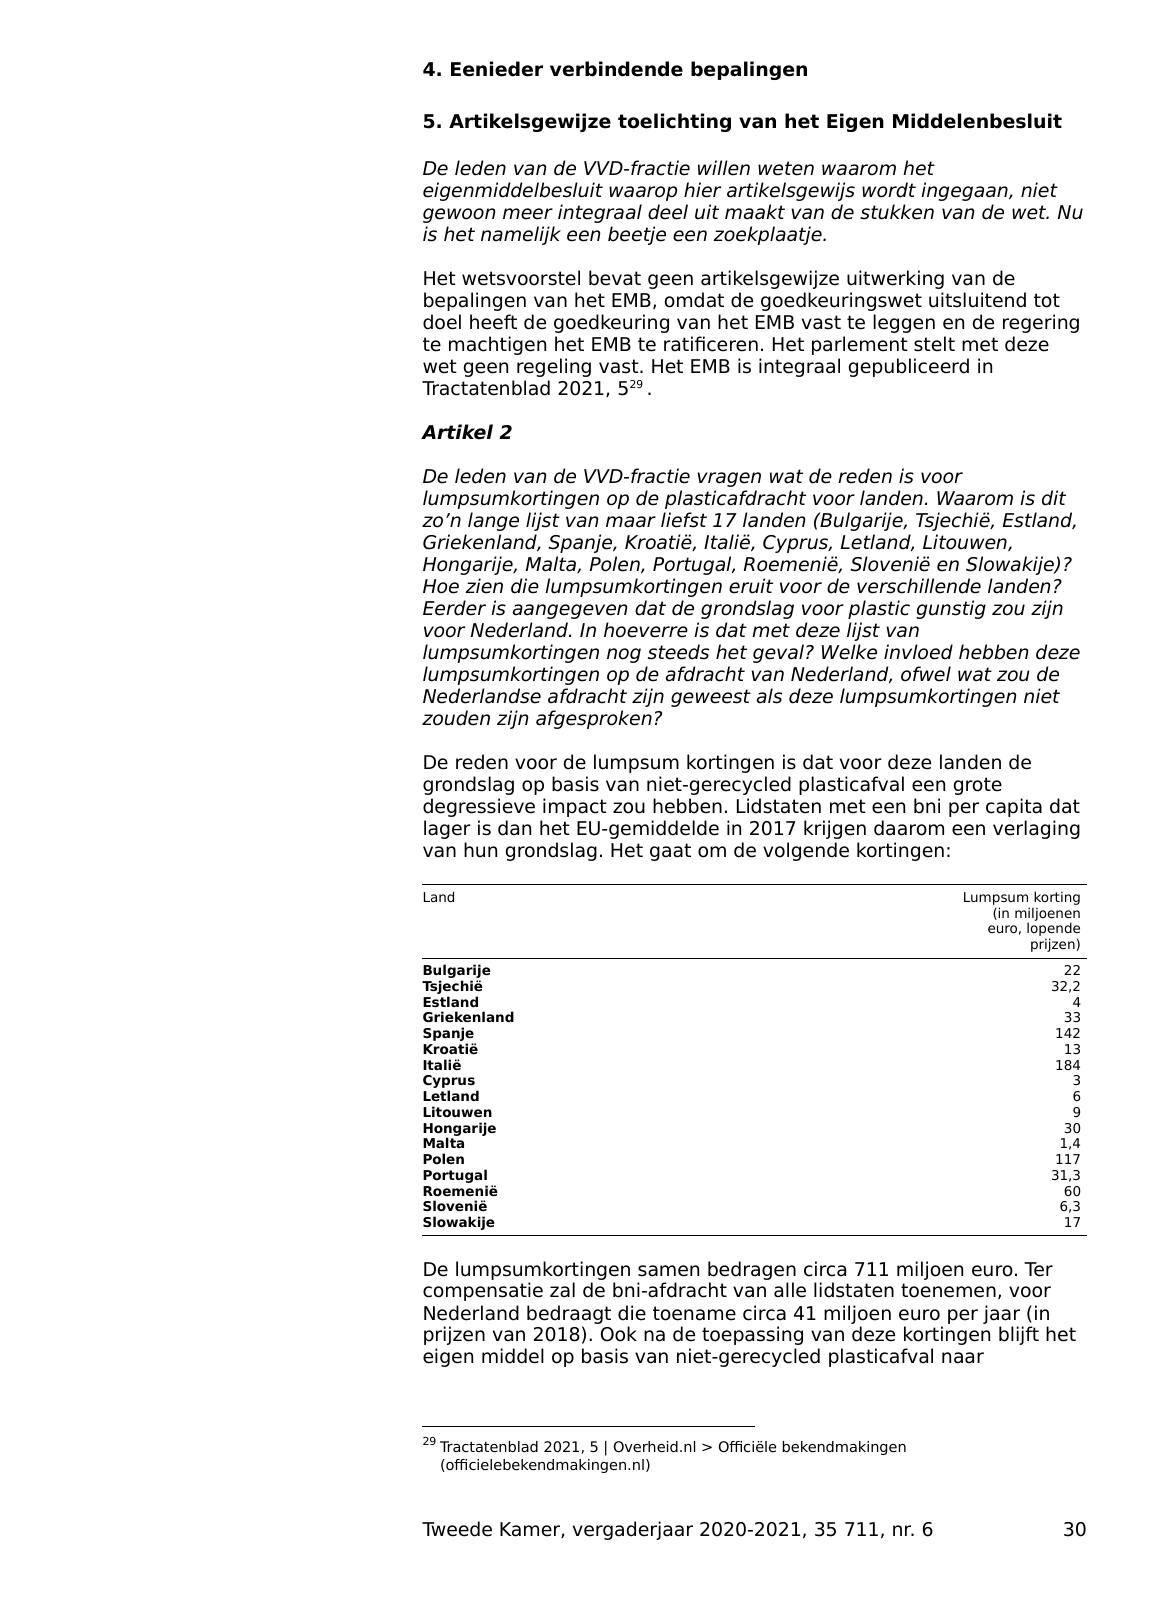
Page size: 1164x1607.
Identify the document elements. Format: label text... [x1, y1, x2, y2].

table_cell Slowakije [422, 1215, 954, 1235]
table_cell 22 [954, 959, 1087, 979]
table_cell Litouwen [422, 1105, 954, 1120]
text De reden voor de lumpsum kortingen is dat voor deze landen de grondslag op basis van niet-gerecycled plasticafval een grote degressieve impact zou hebben. Lidstaten met een bni per capita dat lager is dan het EU-gemiddelde in 2017 krijgen daarom een verlaging van hun grondslag. Het gaat om de volgende kortingen: [422, 752, 1087, 862]
table_cell Cyprus [422, 1073, 954, 1089]
table_cell 117 [954, 1152, 1087, 1168]
table_cell 31,3 [954, 1168, 1087, 1183]
text Het wetsvoorstel bevat geen artikelsgewijze uitwerking van de bepalingen van het EMB, omdat de goedkeuringswet uitsluitend tot doel heeft de goedkeuring van het EMB vast te leggen en de regering te machtigen het EMB te ratificeren. Het parlement stelt met deze wet geen regeling vast. Het EMB is integraal gepubliceerd in Tractatenblad 2021, 5. [422, 268, 1087, 400]
table_cell Tsjechië [422, 979, 954, 994]
text De lumpsumkortingen samen bedragen circa 711 miljoen euro. Ter compensatie zal de bni-afdracht van alle lidstaten toenemen, voor Nederland bedraagt die toename circa 41 miljoen euro per jaar (in prijzen van 2018). Ook na de toepassing van deze kortingen blijft het eigen middel op basis van niet-gerecycled plasticafval naar [422, 1258, 1087, 1368]
table_cell Malta [422, 1136, 954, 1152]
subtitle 5. Artikelsgewijze toelichting van het Eigen Middelenbesluit [422, 111, 1087, 133]
table_cell 1,4 [954, 1136, 1087, 1152]
table_header Land [422, 885, 954, 957]
table_cell 6 [954, 1089, 1087, 1105]
text De leden van de VVD-fractie vragen wat de reden is voor lumpsumkortingen op de plasticafdracht voor landen. Waarom is dit zo’n lange lijst van maar liefst 17 landen (Bulgarije, Tsjechië, Estland, Griekenland, Spanje, Kroatië, Italië, Cyprus, Letland, Litouwen, Hongarije, Malta, Polen, Portugal, Roemenië, Slovenië en Slowakije)? Hoe zien die lumpsumkortingen eruit voor de verschillende landen? Eerder is aangegeven dat de grondslag voor plastic gunstig zou zijn voor Nederland. In hoeverre is dat met deze lijst van lumpsumkortingen nog steeds het geval? Welke invloed hebben deze lumpsumkortingen op de afdracht van Nederland, ofwel wat zou de Nederlandse afdracht zijn geweest als deze lumpsumkortingen niet zouden zijn afgesproken? [422, 466, 1087, 730]
table_cell 6,3 [954, 1199, 1087, 1215]
table_cell Kroatië [422, 1042, 954, 1057]
table_cell Bulgarije [422, 959, 954, 979]
table_cell 32,2 [954, 979, 1087, 994]
subtitle 4. Eenieder verbindende bepalingen [422, 59, 1087, 81]
table_cell 142 [954, 1026, 1087, 1042]
table_cell Griekenland [422, 1010, 954, 1026]
table_cell 3 [954, 1073, 1087, 1089]
table_cell 9 [954, 1105, 1087, 1120]
table_header Lumpsum korting (in miljoenen euro, lopende prijzen) [954, 885, 1087, 957]
text Tractatenblad 2021, 5 | Overheid.nl > Officiële bekendmakingen (officielebekendmakingen.nl) [422, 1435, 1087, 1474]
table_cell Roemenië [422, 1183, 954, 1199]
table_cell Estland [422, 995, 954, 1010]
table_cell Spanje [422, 1026, 954, 1042]
subtitle Artikel 2 [422, 422, 1087, 444]
table_cell 60 [954, 1183, 1087, 1199]
table_cell 13 [954, 1042, 1087, 1057]
table_cell Polen [422, 1152, 954, 1168]
table_cell Portugal [422, 1168, 954, 1183]
table_cell 17 [954, 1215, 1087, 1235]
table_cell 33 [954, 1010, 1087, 1026]
table_cell Slovenië [422, 1199, 954, 1215]
table_cell 184 [954, 1058, 1087, 1073]
table_cell Letland [422, 1089, 954, 1105]
text De leden van de VVD-fractie willen weten waarom het eigenmiddelbesluit waarop hier artikelsgewijs wordt ingegaan, niet gewoon meer integraal deel uit maakt van de stukken van de wet. Nu is het namelijk een beetje een zoekplaatje. [422, 158, 1087, 246]
table_cell 30 [954, 1120, 1087, 1136]
table_cell 4 [954, 995, 1087, 1010]
table_cell Hongarije [422, 1120, 954, 1136]
table_cell Italië [422, 1058, 954, 1073]
